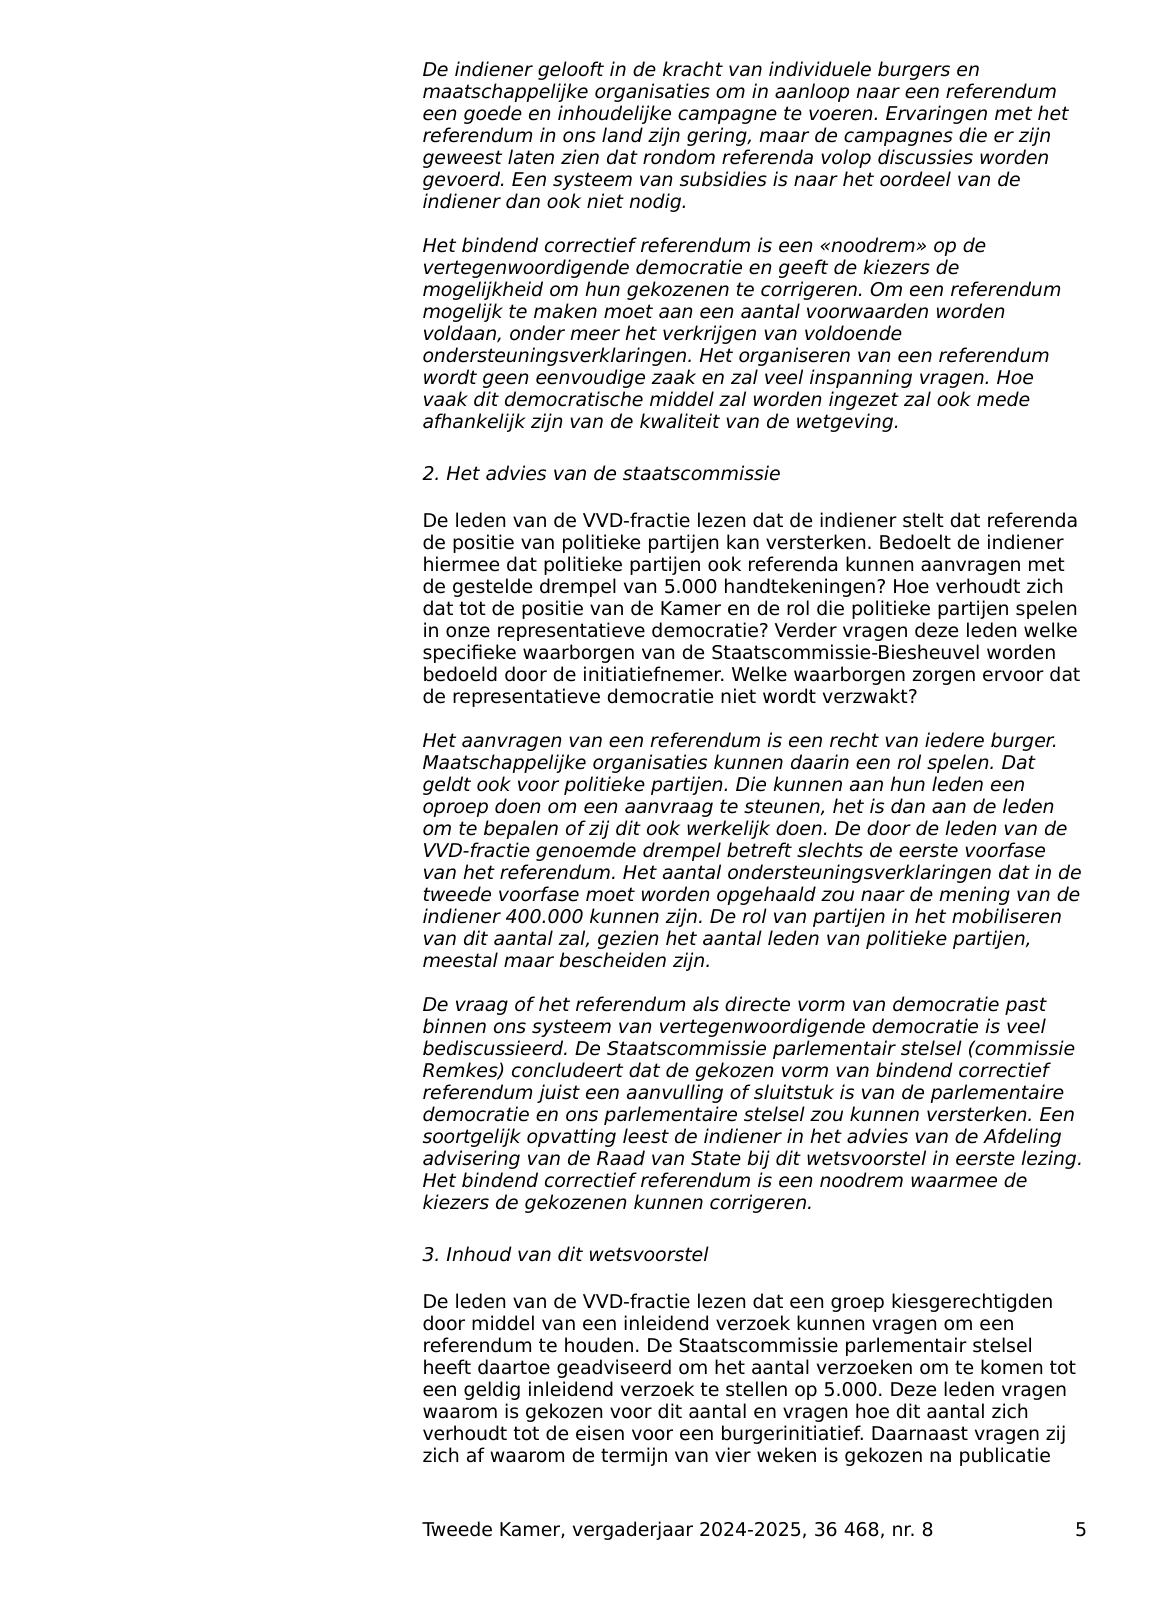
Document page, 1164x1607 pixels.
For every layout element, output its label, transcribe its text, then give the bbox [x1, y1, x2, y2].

text De leden van de VVD-fractie lezen dat de indiener stelt dat referenda de positie van politieke partijen kan versterken. Bedoelt de indiener hiermee dat politieke partijen ook referenda kunnen aanvragen met de gestelde drempel van 5.000 handtekeningen? Hoe verhoudt zich dat tot de positie van de Kamer en de rol die politieke partijen spelen in onze representatieve democratie? Verder vragen deze leden welke specifieke waarborgen van de Staatscommissie-Biesheuvel worden bedoeld door de initiatiefnemer. Welke waarborgen zorgen ervoor dat de representatieve democratie niet wordt verzwakt? [422, 510, 1087, 708]
text De vraag of het referendum als directe vorm van democratie past binnen ons systeem van vertegenwoordigende democratie is veel bediscussieerd. De Staatscommissie parlementair stelsel (commissie Remkes) concludeert dat de gekozen vorm van bindend correctief referendum juist een aanvulling of sluitstuk is van de parlementaire democratie en ons parlementaire stelsel zou kunnen versterken. Een soortgelijk opvatting leest de indiener in het advies van de Afdeling advisering van de Raad van State bij dit wetsvoorstel in eerste lezing. Het bindend correctief referendum is een noodrem waarmee de kiezers de gekozenen kunnen corrigeren. [422, 994, 1087, 1214]
text Het bindend correctief referendum is een «noodrem» op de vertegenwoordigende democratie en geeft de kiezers de mogelijkheid om hun gekozenen te corrigeren. Om een referendum mogelijk te maken moet aan een aantal voorwaarden worden voldaan, onder meer het verkrijgen van voldoende ondersteuningsverklaringen. Het organiseren van een referendum wordt geen eenvoudige zaak en zal veel inspanning vragen. Hoe vaak dit democratische middel zal worden ingezet zal ook mede afhankelijk zijn van de kwaliteit van de wetgeving. [422, 235, 1087, 433]
text Het aanvragen van een referendum is een recht van iedere burger. Maatschappelijke organisaties kunnen daarin een rol spelen. Dat geldt ook voor politieke partijen. Die kunnen aan hun leden een oproep doen om een aanvraag te steunen, het is dan aan de leden om te bepalen of zij dit ook werkelijk doen. De door de leden van de VVD-fractie genoemde drempel betreft slechts de eerste voorfase van het referendum. Het aantal ondersteuningsverklaringen dat in de tweede voorfase moet worden opgehaald zou naar de mening van de indiener 400.000 kunnen zijn. De rol van partijen in het mobiliseren van dit aantal zal, gezien het aantal leden van politieke partijen, meestal maar bescheiden zijn. [422, 730, 1087, 972]
subtitle 3. Inhoud van dit wetsvoorstel [422, 1244, 1087, 1266]
text De indiener gelooft in de kracht van individuele burgers en maatschappelijke organisaties om in aanloop naar een referendum een goede en inhoudelijke campagne te voeren. Ervaringen met het referendum in ons land zijn gering, maar de campagnes die er zijn geweest laten zien dat rondom referenda volop discussies worden gevoerd. Een systeem van subsidies is naar het oordeel van de indiener dan ook niet nodig. [422, 59, 1087, 213]
subtitle 2. Het advies van de staatscommissie [422, 463, 1087, 485]
text De leden van de VVD-fractie lezen dat een groep kiesgerechtigden door middel van een inleidend verzoek kunnen vragen om een referendum te houden. De Staatscommissie parlementair stelsel heeft daartoe geadviseerd om het aantal verzoeken om te komen tot een geldig inleidend verzoek te stellen op 5.000. Deze leden vragen waarom is gekozen voor dit aantal en vragen hoe dit aantal zich verhoudt tot de eisen voor een burgerinitiatief. Daarnaast vragen zij zich af waarom de termijn van vier weken is gekozen na publicatie [422, 1291, 1087, 1466]
